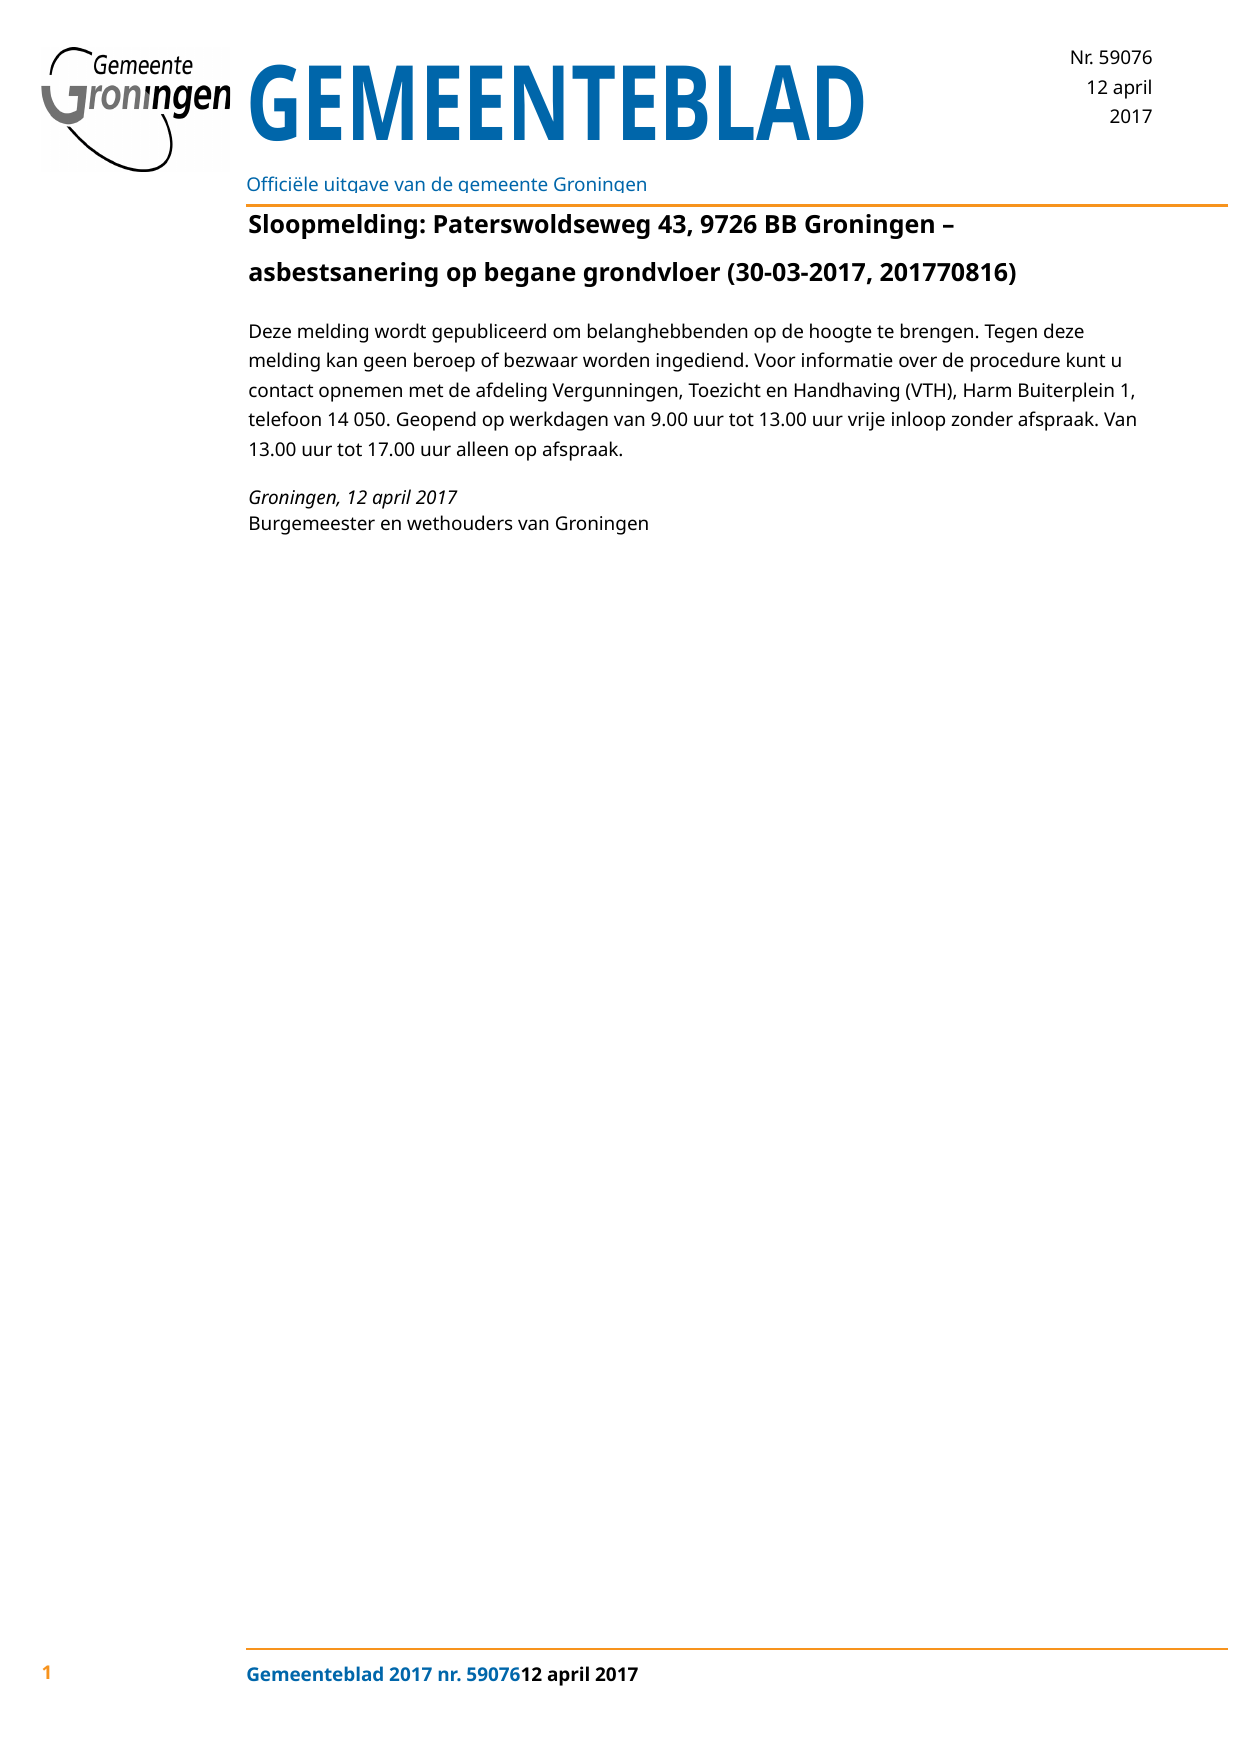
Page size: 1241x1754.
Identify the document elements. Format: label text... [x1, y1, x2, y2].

text Burgemeester en wethouders van Groningen [248, 510, 1152, 536]
text Groningen, 12 april 2017 [248, 484, 1152, 510]
text Sloopmelding: Paterswoldseweg 43, 9726 BB Groningen – asbestsanering op begane grondvloer (30-03-2017, 201770816) [248, 207, 1152, 288]
text Deze melding wordt gepubliceerd om belanghebbenden op de hoogte te brengen. Tegen deze melding kan geen beroep of bezwaar worden ingediend. Voor informatie over de procedure kunt u contact opnemen met de afdeling Vergunningen, Toezicht en Handhaving (VTH), Harm Buiterplein 1, telefoon 14 050. Geopend op werkdagen van 9.00 uur tot 13.00 uur vrije inloop zonder afspraak. Van 13.00 uur tot 17.00 uur alleen op afspraak. [248, 318, 1152, 462]
picture [41, 47, 231, 172]
